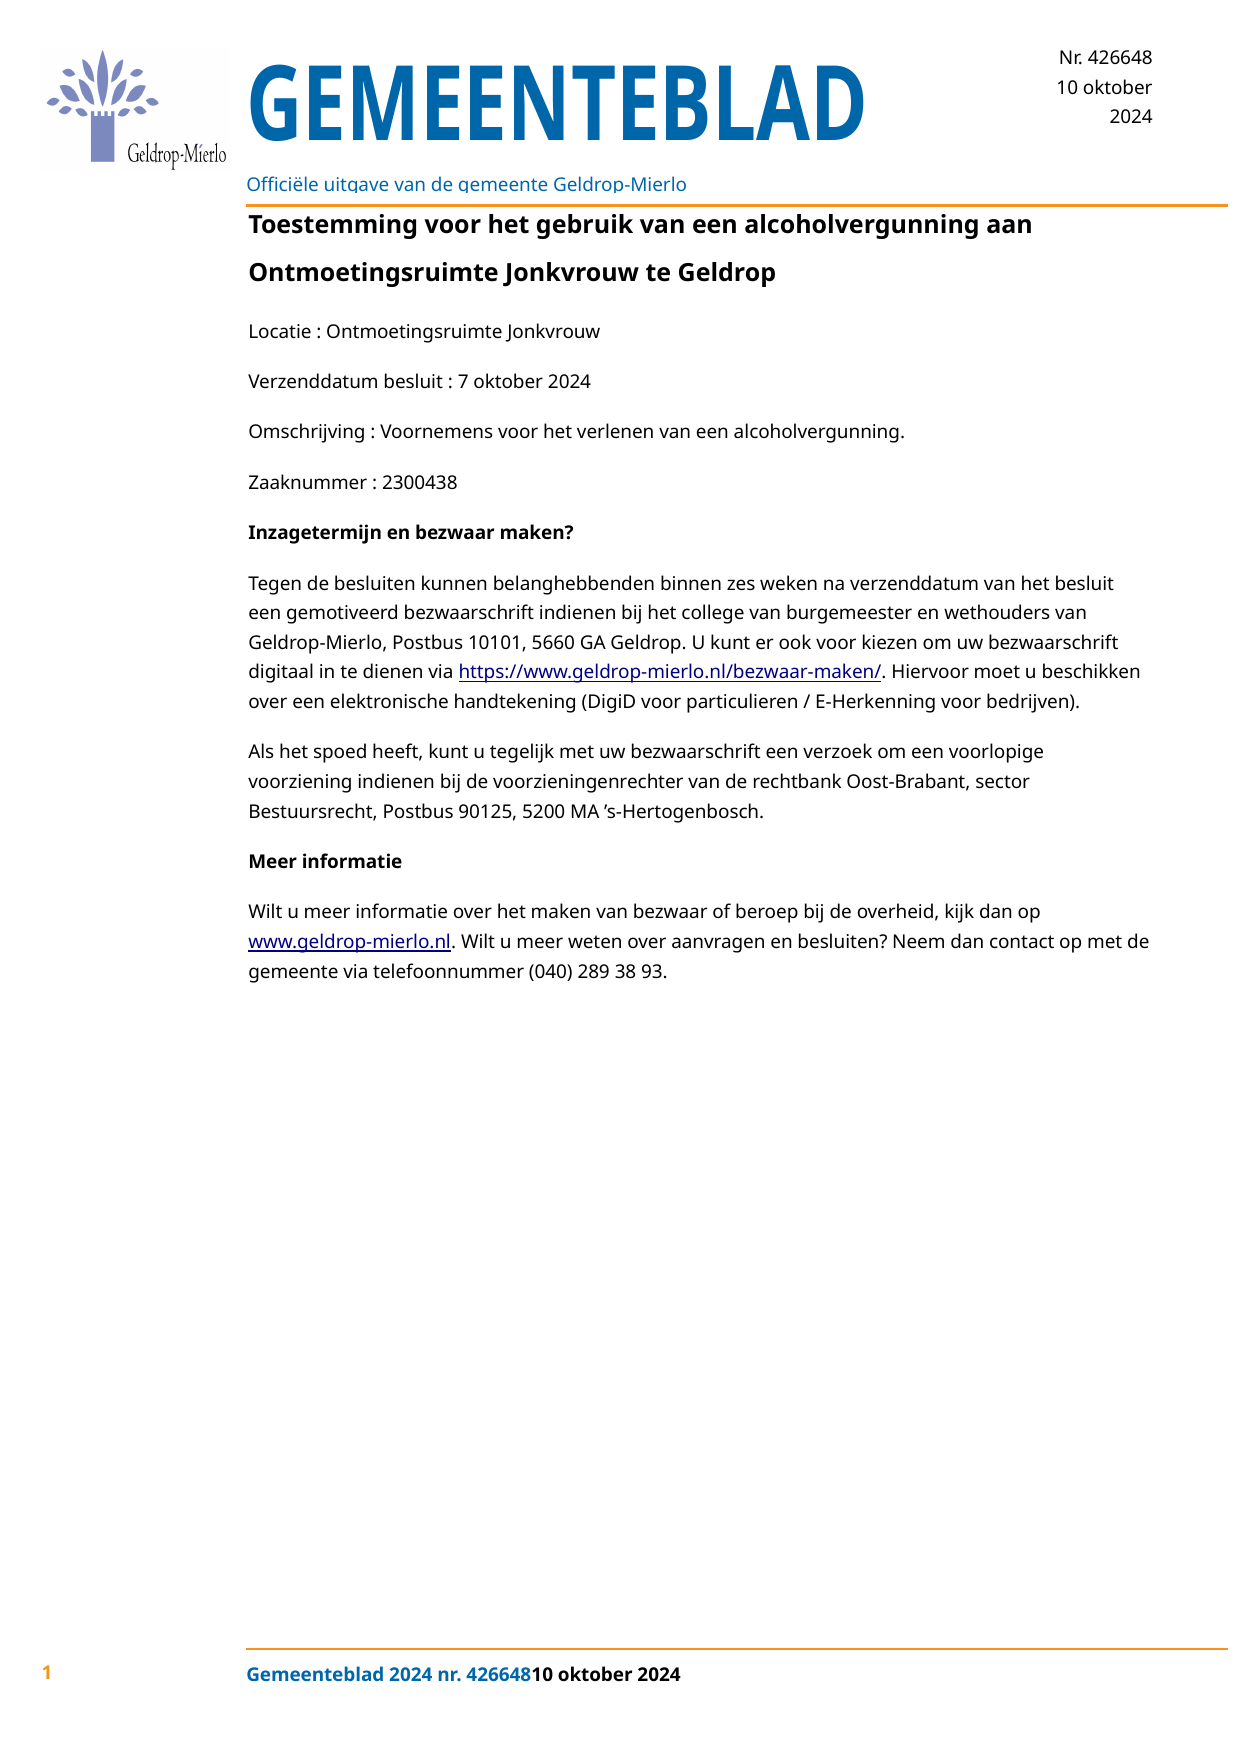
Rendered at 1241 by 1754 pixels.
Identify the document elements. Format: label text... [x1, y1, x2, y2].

text Toestemming voor het gebruik van een alcoholvergunning aan Ontmoetingsruimte Jonkvrouw te Geldrop [248, 207, 1152, 288]
text Locatie : Ontmoetingsruimte Jonkvrouw [248, 318, 1152, 344]
text Inzagetermijn en bezwaar maken? [248, 519, 1152, 545]
text Meer informatie [248, 848, 1152, 874]
text Als het spoed heeft, kunt u tegelijk met uw bezwaarschrift een verzoek om een voorlopige voorziening indienen bij de voorzieningenrechter van de rechtbank Oost-Brabant, sector Bestuursrecht, Postbus 90125, 5200 MA ’s-Hertogenbosch. [248, 739, 1152, 824]
text Omschrijving : Voornemens voor het verlenen van een alcoholvergunning. [248, 419, 1152, 444]
picture [41, 47, 231, 172]
text Tegen de besluiten kunnen belanghebbenden binnen zes weken na verzenddatum van het besluit een gemotiveerd bezwaarschrift indienen bij het college van burgemeester en wethouders van Geldrop-Mierlo, Postbus 10101, 5660 GA Geldrop. U kunt er ook voor kiezen om uw bezwaarschrift digitaal in te dienen via https://www.geldrop-mierlo.nl/bezwaar-maken/. Hiervoor moet u beschikken over een elektronische handtekening (DigiD voor particulieren / E-Herkenning voor bedrijven). [248, 570, 1152, 714]
text Zaaknummer : 2300438 [248, 469, 1152, 495]
text Verzenddatum besluit : 7 oktober 2024 [248, 368, 1152, 394]
text Wilt u meer informatie over het maken van bezwaar of beroep bij de overheid, kijk dan op www.geldrop-mierlo.nl. Wilt u meer weten over aanvragen en besluiten? Neem dan contact op met de gemeente via telefoonnummer (040) 289 38 93. [248, 899, 1152, 984]
